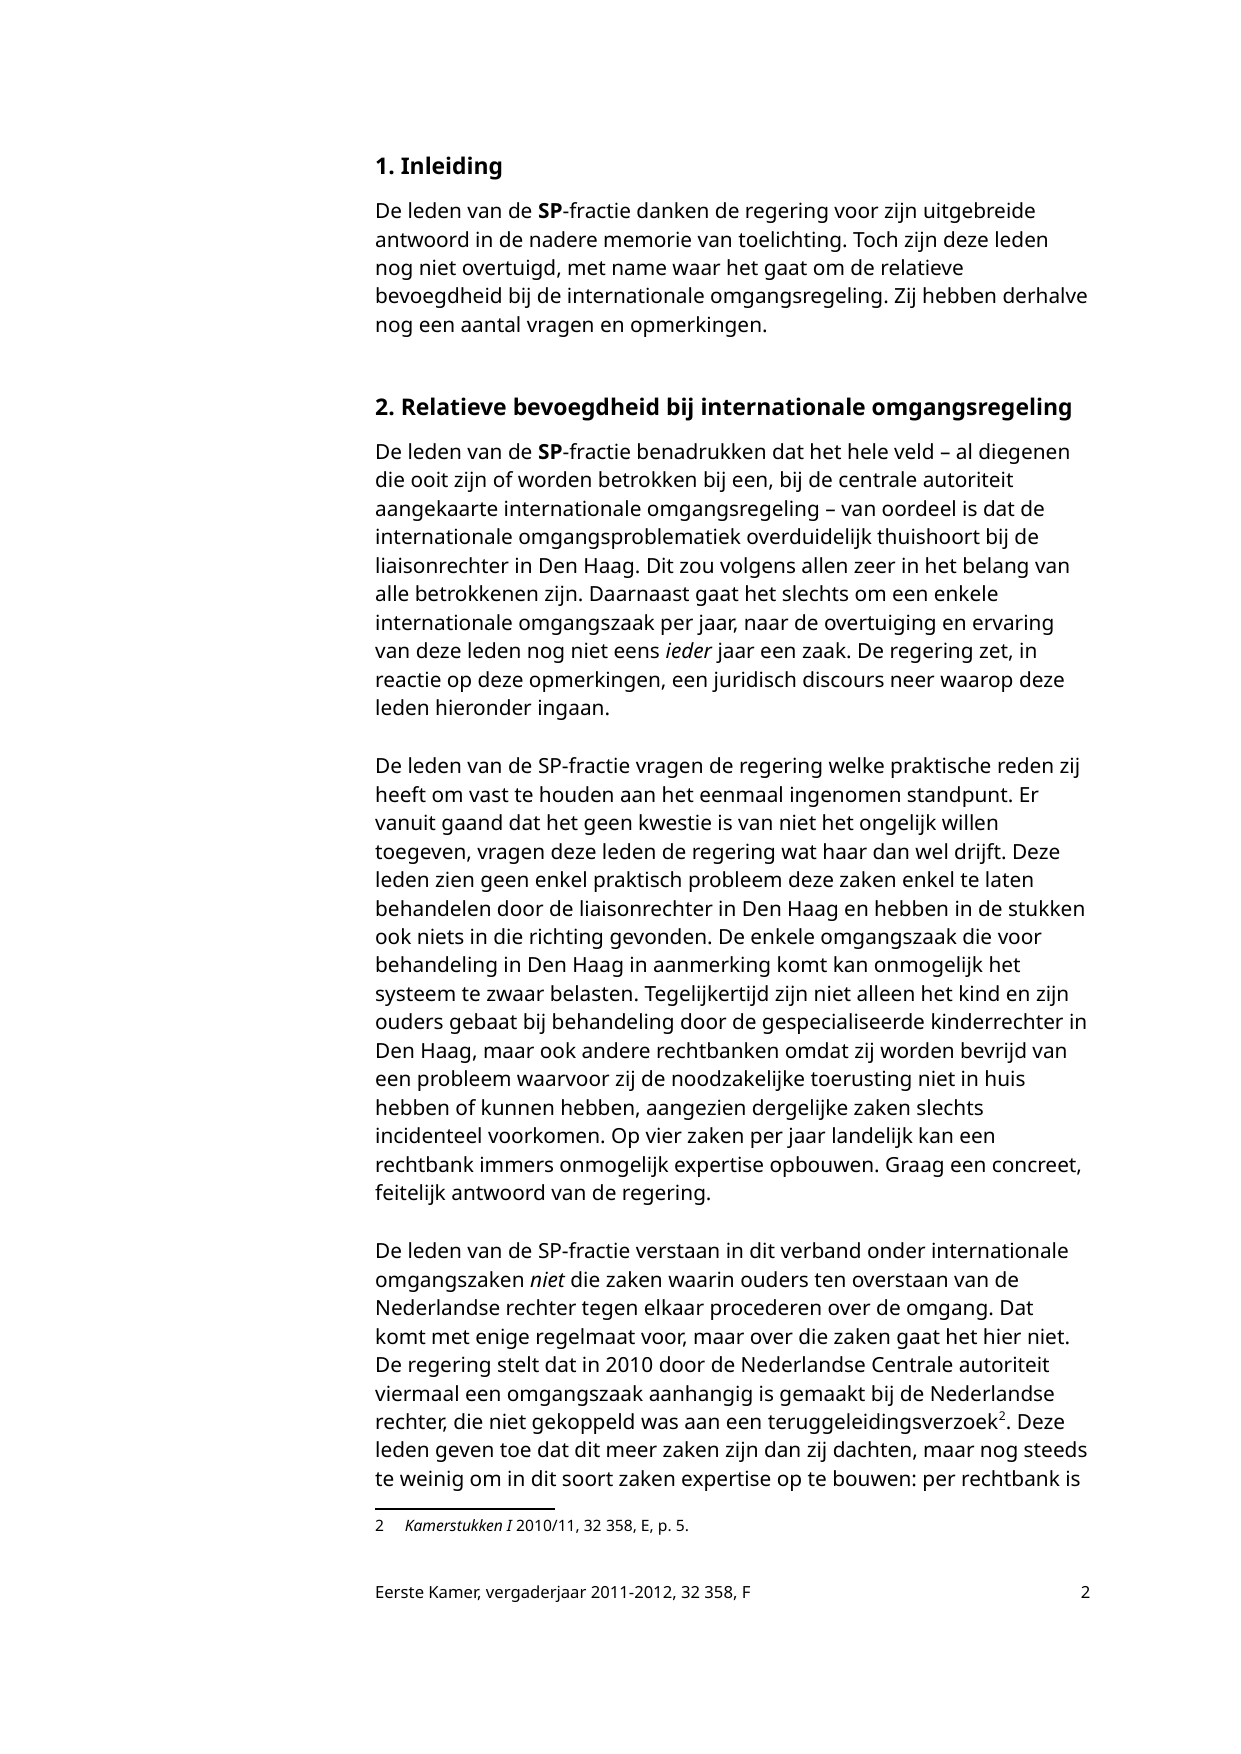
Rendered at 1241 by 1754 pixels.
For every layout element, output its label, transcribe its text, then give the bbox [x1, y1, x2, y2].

subtitle 1. Inleiding [375, 150, 1090, 181]
subtitle 2. Relatieve bevoegdheid bij internationale omgangsregeling [375, 391, 1090, 422]
text De leden van de SP-fractie verstaan in dit verband onder internationale omgangszaken niet die zaken waarin ouders ten overstaan van de Nederlandse rechter tegen elkaar procederen over de omgang. Dat komt met enige regelmaat voor, maar over die zaken gaat het hier niet. De regering stelt dat in 2010 door de Nederlandse Centrale autoriteit viermaal een omgangszaak aanhangig is gemaakt bij de Nederlandse rechter, die niet gekoppeld was aan een teruggeleidingsverzoek. Deze leden geven toe dat dit meer zaken zijn dan zij dachten, maar nog steeds te weinig om in dit soort zaken expertise op te bouwen: per rechtbank is [375, 1237, 1090, 1492]
text De leden van de SP-fractie danken de regering voor zijn uitgebreide antwoord in de nadere memorie van toelichting. Toch zijn deze leden nog niet overtuigd, met name waar het gaat om de relatieve bevoegdheid bij de internationale omgangsregeling. Zij hebben derhalve nog een aantal vragen en opmerkingen. [375, 196, 1090, 338]
text Kamerstukken I 2010/11, 32 358, E, p. 5. [375, 1508, 1090, 1536]
text De leden van de SP-fractie benadrukken dat het hele veld – al diegenen die ooit zijn of worden betrokken bij een, bij de centrale autoriteit aangekaarte internationale omgangsregeling – van oordeel is dat de internationale omgangsproblematiek overduidelijk thuishoort bij de liaisonrechter in Den Haag. Dit zou volgens allen zeer in het belang van alle betrokkenen zijn. Daarnaast gaat het slechts om een enkele internationale omgangszaak per jaar, naar de overtuiging en ervaring van deze leden nog niet eens ieder jaar een zaak. De regering zet, in reactie op deze opmerkingen, een juridisch discours neer waarop deze leden hieronder ingaan. [375, 437, 1090, 722]
text De leden van de SP-fractie vragen de regering welke praktische reden zij heeft om vast te houden aan het eenmaal ingenomen standpunt. Er vanuit gaand dat het geen kwestie is van niet het ongelijk willen toegeven, vragen deze leden de regering wat haar dan wel drijft. Deze leden zien geen enkel praktisch probleem deze zaken enkel te laten behandelen door de liaisonrechter in Den Haag en hebben in de stukken ook niets in die richting gevonden. De enkele omgangszaak die voor behandeling in Den Haag in aanmerking komt kan onmogelijk het systeem te zwaar belasten. Tegelijkertijd zijn niet alleen het kind en zijn ouders gebaat bij behandeling door de gespecialiseerde kinderrechter in Den Haag, maar ook andere rechtbanken omdat zij worden bevrijd van een probleem waarvoor zij de noodzakelijke toerusting niet in huis hebben of kunnen hebben, aangezien dergelijke zaken slechts incidenteel voorkomen. Op vier zaken per jaar landelijk kan een rechtbank immers onmogelijk expertise opbouwen. Graag een concreet, feitelijk antwoord van de regering. [375, 752, 1090, 1207]
